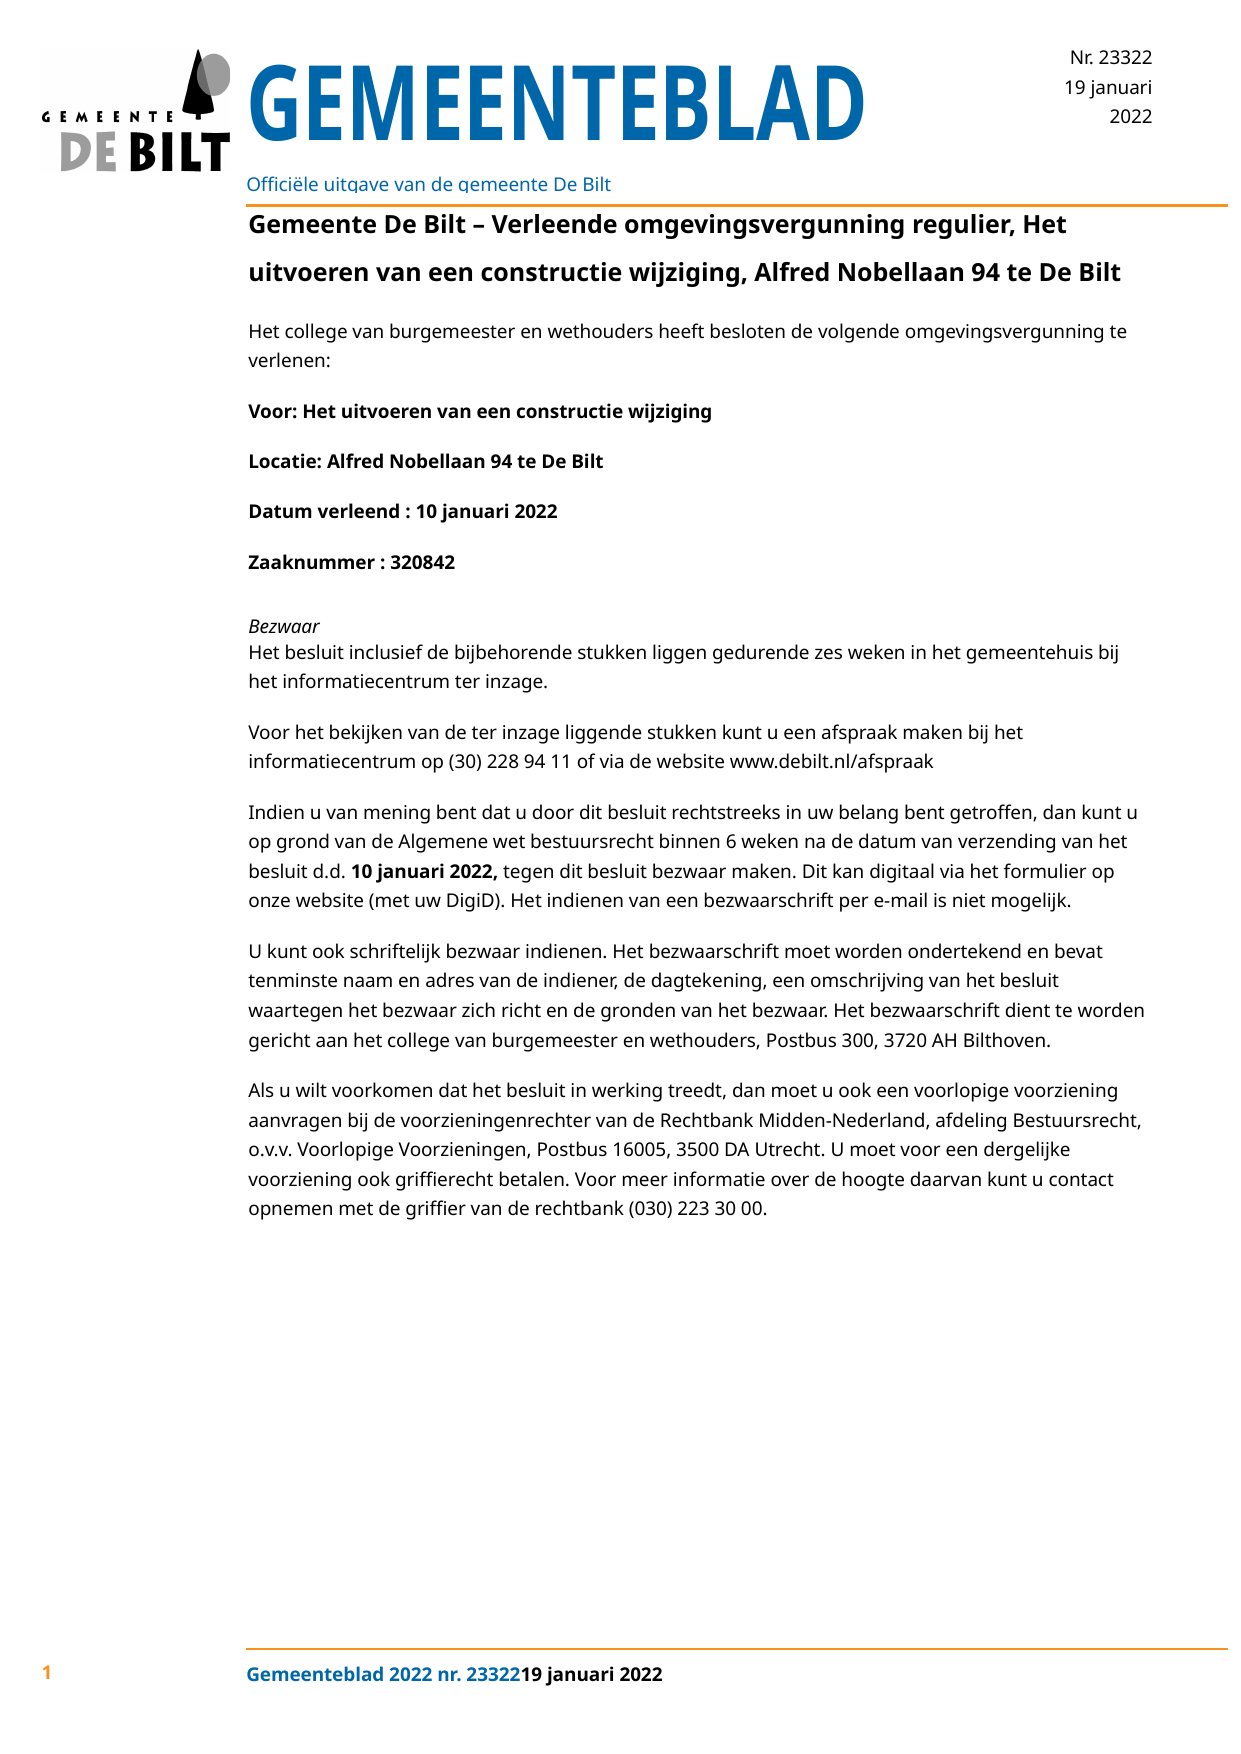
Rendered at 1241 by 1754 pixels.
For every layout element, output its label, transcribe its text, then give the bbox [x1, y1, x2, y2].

picture [41, 47, 231, 172]
text Bezwaar [248, 613, 1152, 639]
text U kunt ook schriftelijk bezwaar indienen. Het bezwaarschrift moet worden ondertekend en bevat tenminste naam en adres van de indiener, de dagtekening, een omschrijving van het besluit waartegen het bezwaar zich richt en de gronden van het bezwaar. Het bezwaarschrift dient te worden gericht aan het college van burgemeester en wethouders, Postbus 300, 3720 AH Bilthoven. [248, 938, 1152, 1052]
text Als u wilt voorkomen dat het besluit in werking treedt, dan moet u ook een voorlopige voorziening aanvragen bij de voorzieningenrechter van de Rechtbank Midden-Nederland, afdeling Bestuursrecht, o.v.v. Voorlopige Voorzieningen, Postbus 16005, 3500 DA Utrecht. U moet voor een dergelijke voorziening ook griffierecht betalen. Voor meer informatie over de hoogte daarvan kunt u contact opnemen met de griffier van de rechtbank (030) 223 30 00. [248, 1077, 1152, 1221]
text Het besluit inclusief de bijbehorende stukken liggen gedurende zes weken in het gemeentehuis bij het informatiecentrum ter inzage. [248, 639, 1152, 694]
text Gemeente De Bilt – Verleende omgevingsvergunning regulier, Het uitvoeren van een constructie wijziging, Alfred Nobellaan 94 te De Bilt [248, 207, 1152, 288]
text Datum verleend : 10 januari 2022 [248, 499, 1152, 524]
text Het college van burgemeester en wethouders heeft besloten de volgende omgevingsvergunning te verlenen: [248, 318, 1152, 373]
text Voor het bekijken van de ter inzage liggende stukken kunt u een afspraak maken bij het informatiecentrum op (30) 228 94 11 of via de website www.debilt.nl/afspraak [248, 719, 1152, 774]
text Voor: Het uitvoeren van een constructie wijziging [248, 398, 1152, 424]
text Zaaknummer : 320842 [248, 549, 1152, 575]
text Indien u van mening bent dat u door dit besluit rechtstreeks in uw belang bent getroffen, dan kunt u op grond van de Algemene wet bestuursrecht binnen 6 weken na de datum van verzending van het besluit d.d. 10 januari 2022, tegen dit besluit bezwaar maken. Dit kan digitaal via het formulier op onze website (met uw DigiD). Het indienen van een bezwaarschrift per e-mail is niet mogelijk. [248, 799, 1152, 913]
text Locatie: Alfred Nobellaan 94 te De Bilt [248, 448, 1152, 474]
